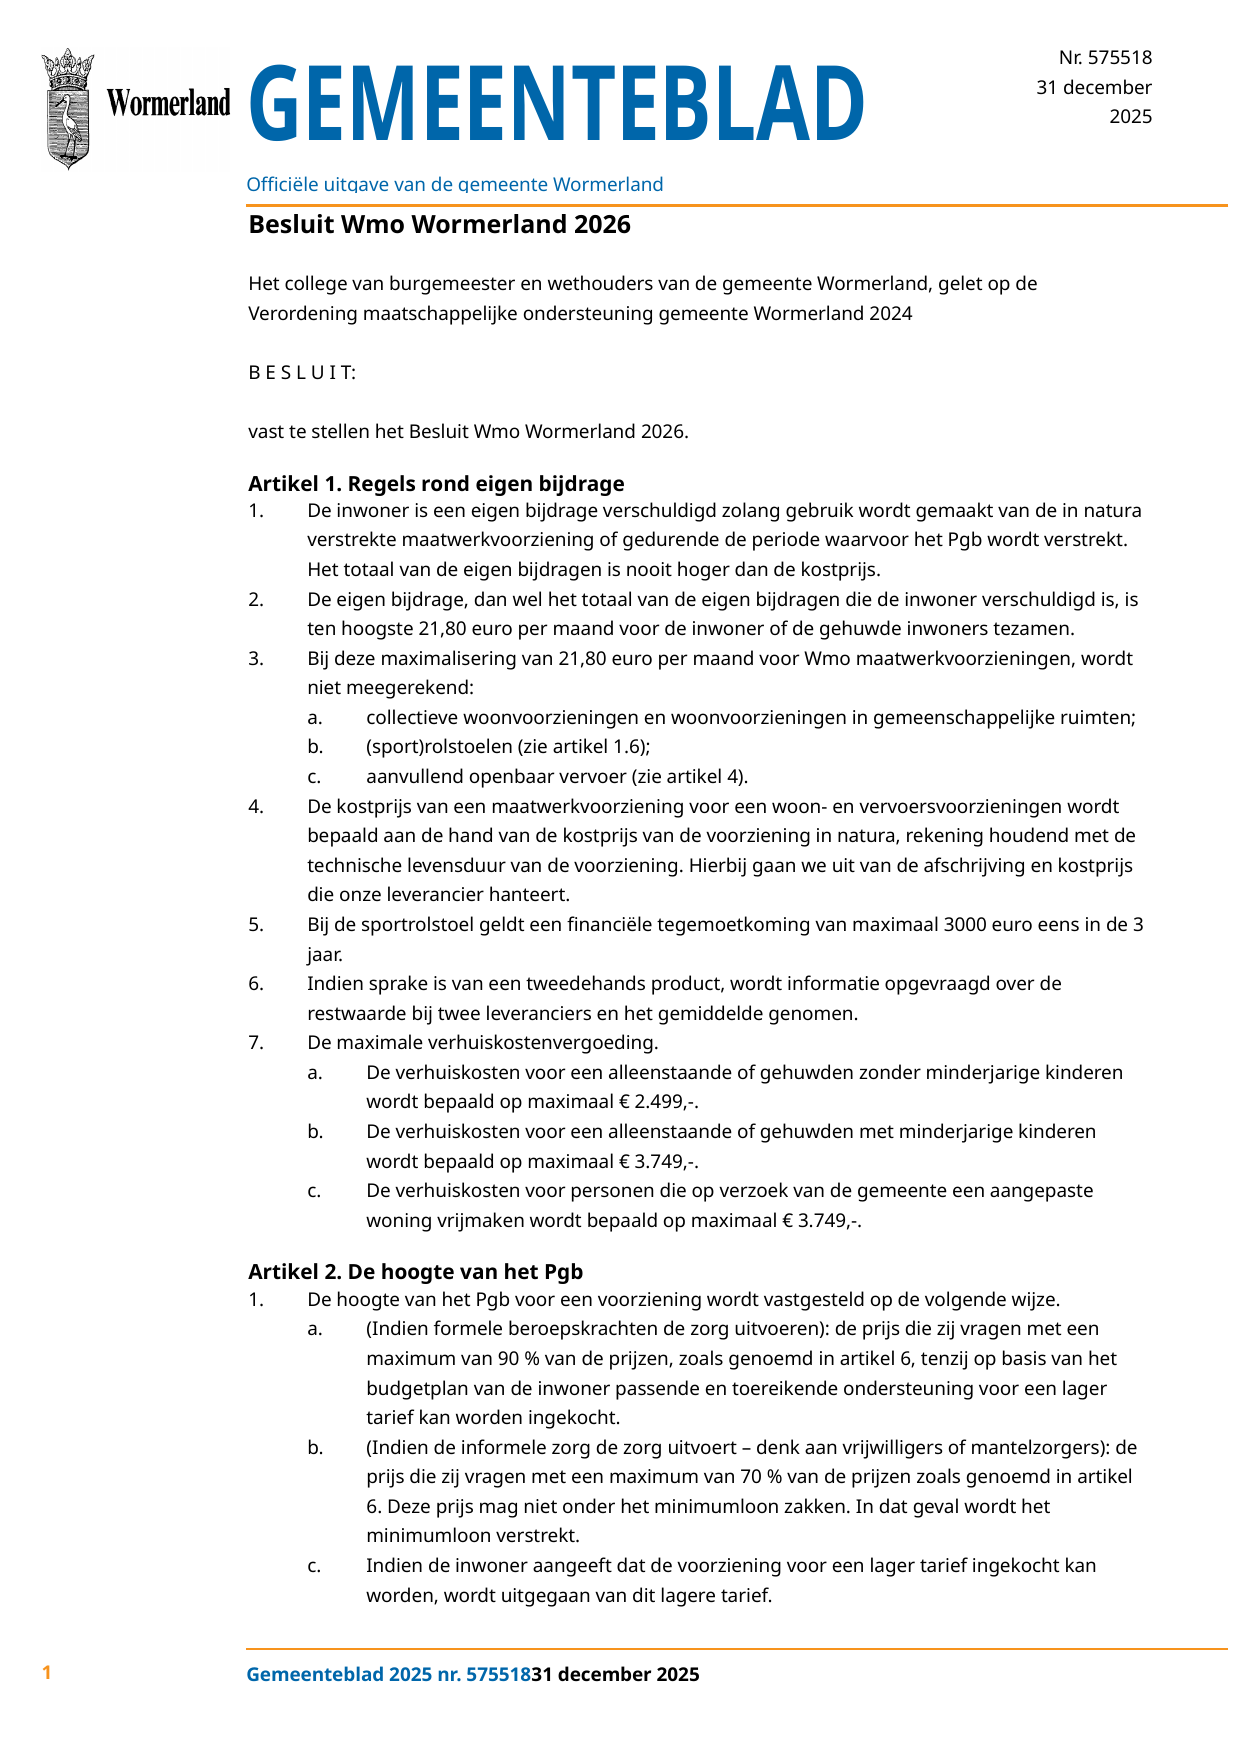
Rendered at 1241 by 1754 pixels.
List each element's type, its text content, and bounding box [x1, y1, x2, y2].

text Besluit Wmo Wormerland 2026 [248, 207, 1152, 241]
picture [41, 47, 231, 172]
list De verhuiskosten voor personen die op verzoek van de gemeente een aangepaste woning vrijmaken wordt bepaald op maximaal € 3.749,-. [307, 1177, 1152, 1233]
list Indien sprake is van een tweedehands product, wordt informatie opgevraagd over de restwaarde bij twee leveranciers en het gemiddelde genomen. [248, 970, 1152, 1026]
list De maximale verhuiskostenvergoeding. [248, 1029, 1152, 1055]
text vast te stellen het Besluit Wmo Wormerland 2026. [248, 418, 1152, 444]
list (Indien formele beroepskrachten de zorg uitvoeren): de prijs die zij vragen met een maximum van 90 % van de prijzen, zoals genoemd in artikel 6, tenzij op basis van het budgetplan van de inwoner passende en toereikende ondersteuning voor een lager tarief kan worden ingekocht. [307, 1316, 1152, 1430]
list De eigen bijdrage, dan wel het totaal van de eigen bijdragen die de inwoner verschuldigd is, is ten hoogste 21,80 euro per maand voor de inwoner of de gehuwde inwoners tezamen. [248, 586, 1152, 641]
list aanvullend openbaar vervoer (zie artikel 4). [307, 763, 1152, 789]
list Bij de sportrolstoel geldt een financiële tegemoetkoming van maximaal 3000 euro eens in de 3 jaar. [248, 911, 1152, 967]
text Artikel 1. Regels rond eigen bijdrage [248, 469, 1152, 497]
list De verhuiskosten voor een alleenstaande of gehuwden met minderjarige kinderen wordt bepaald op maximaal € 3.749,-. [307, 1118, 1152, 1174]
text Artikel 2. De hoogte van het Pgb [248, 1257, 1152, 1286]
list Bij deze maximalisering van 21,80 euro per maand voor Wmo maatwerkvoorzieningen, wordt niet meegerekend: [248, 645, 1152, 700]
list (Indien de informele zorg de zorg uitvoert – denk aan vrijwilligers of mantelzorgers): de prijs die zij vragen met een maximum van 70 % van de prijzen zoals genoemd in artikel 6. Deze prijs mag niet onder het minimumloon zakken. In dat geval wordt het minimumloon verstrekt. [307, 1434, 1152, 1548]
list (sport)rolstoelen (zie artikel 1.6); [307, 734, 1152, 759]
list De hoogte van het Pgb voor een voorziening wordt vastgesteld op de volgende wijze. [248, 1286, 1152, 1312]
list De verhuiskosten voor een alleenstaande of gehuwden zonder minderjarige kinderen wordt bepaald op maximaal € 2.499,-. [307, 1059, 1152, 1114]
text B E S L U I T: [248, 359, 1152, 385]
list Indien de inwoner aangeeft dat de voorziening voor een lager tarief ingekocht kan worden, wordt uitgegaan van dit lagere tarief. [307, 1552, 1152, 1607]
list collectieve woonvoorzieningen en woonvoorzieningen in gemeenschappelijke ruimten; [307, 704, 1152, 730]
list De kostprijs van een maatwerkvoorziening voor een woon- en vervoersvoorzieningen wordt bepaald aan de hand van de kostprijs van de voorziening in natura, rekening houdend met de technische levensduur van de voorziening. Hierbij gaan we uit van de afschrijving en kostprijs die onze leverancier hanteert. [248, 793, 1152, 907]
list De inwoner is een eigen bijdrage verschuldigd zolang gebruik wordt gemaakt van de in natura verstrekte maatwerkvoorziening of gedurende de periode waarvoor het Pgb wordt verstrekt. Het totaal van de eigen bijdragen is nooit hoger dan de kostprijs. [248, 497, 1152, 582]
text Het college van burgemeester en wethouders van de gemeente Wormerland, gelet op de Verordening maatschappelijke ondersteuning gemeente Wormerland 2024 [248, 270, 1152, 326]
